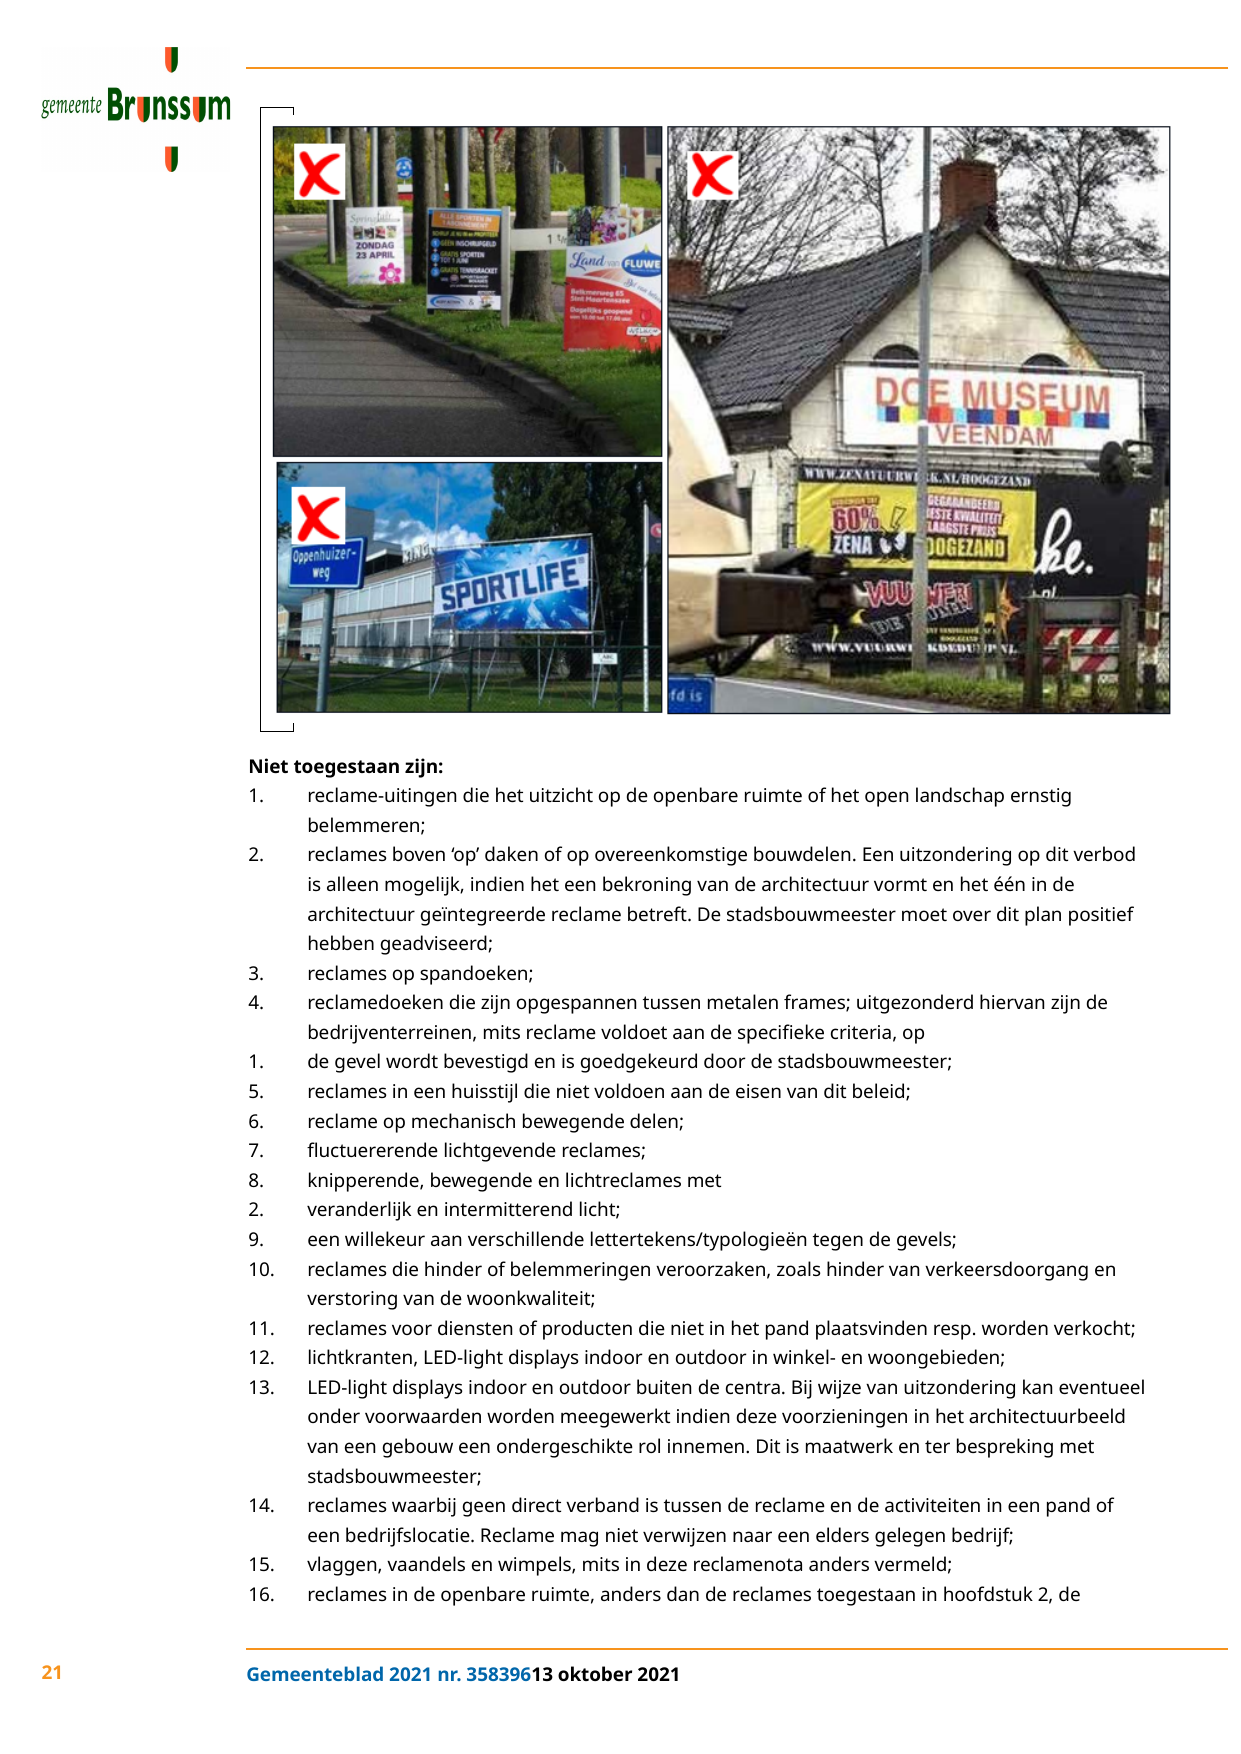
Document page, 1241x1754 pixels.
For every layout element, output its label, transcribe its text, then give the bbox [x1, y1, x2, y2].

list fluctuererende lichtgevende reclames; [248, 1137, 1152, 1163]
list veranderlijk en intermitterend licht; [248, 1197, 1152, 1222]
list reclames voor diensten of producten die niet in het pand plaatsvinden resp. worden verkocht; [248, 1315, 1152, 1341]
list reclames in een huisstijl die niet voldoen aan de eisen van dit beleid; [248, 1078, 1152, 1104]
list LED-light displays indoor en outdoor buiten de centra. Bij wijze van uitzondering kan eventueel onder voorwaarden worden meegewerkt indien deze voorzieningen in het architectuurbeeld van een gebouw een ondergeschikte rol innemen. Dit is maatwerk en ter bespreking met stadsbouwmeester; [248, 1374, 1152, 1488]
list reclame op mechanisch bewegende delen; [248, 1108, 1152, 1133]
list vlaggen, vaandels en wimpels, mits in deze reclamenota anders vermeld; [248, 1552, 1152, 1577]
list reclame-uitingen die het uitzicht op de openbare ruimte of het open landschap ernstig belemmeren; [248, 782, 1152, 838]
picture [268, 115, 1173, 723]
list reclames in de openbare ruimte, anders dan de reclames toegestaan in hoofdstuk 2, de [248, 1581, 1152, 1607]
list reclamedoeken die zijn opgespannen tussen metalen frames; uitgezonderd hiervan zijn de bedrijventerreinen, mits reclame voldoet aan de specifieke criteria, op [248, 989, 1152, 1045]
picture [41, 47, 231, 172]
list knipperende, bewegende en lichtreclames met [248, 1167, 1152, 1193]
list reclames op spandoeken; [248, 960, 1152, 986]
text Niet toegestaan zijn: [248, 753, 1152, 778]
list een willekeur aan verschillende lettertekens/typologieën tegen de gevels; [248, 1226, 1152, 1252]
list lichtkranten, LED-light displays indoor en outdoor in winkel- en woongebieden; [248, 1344, 1152, 1370]
list reclames boven ‘op’ daken of op overeenkomstige bouwdelen. Een uitzondering op dit verbod is alleen mogelijk, indien het een bekroning van de architectuur vormt en het één in de architectuur geïntegreerde reclame betreft. De stadsbouwmeester moet over dit plan positief hebben geadviseerd; [248, 842, 1152, 956]
list reclames waarbij geen direct verband is tussen de reclame en de activiteiten in een pand of een bedrijfslocatie. Reclame mag niet verwijzen naar een elders gelegen bedrijf; [248, 1492, 1152, 1548]
list reclames die hinder of belemmeringen veroorzaken, zoals hinder van verkeersdoorgang en verstoring van de woonkwaliteit; [248, 1256, 1152, 1311]
list de gevel wordt bevestigd en is goedgekeurd door de stadsbouwmeester; [248, 1049, 1152, 1074]
